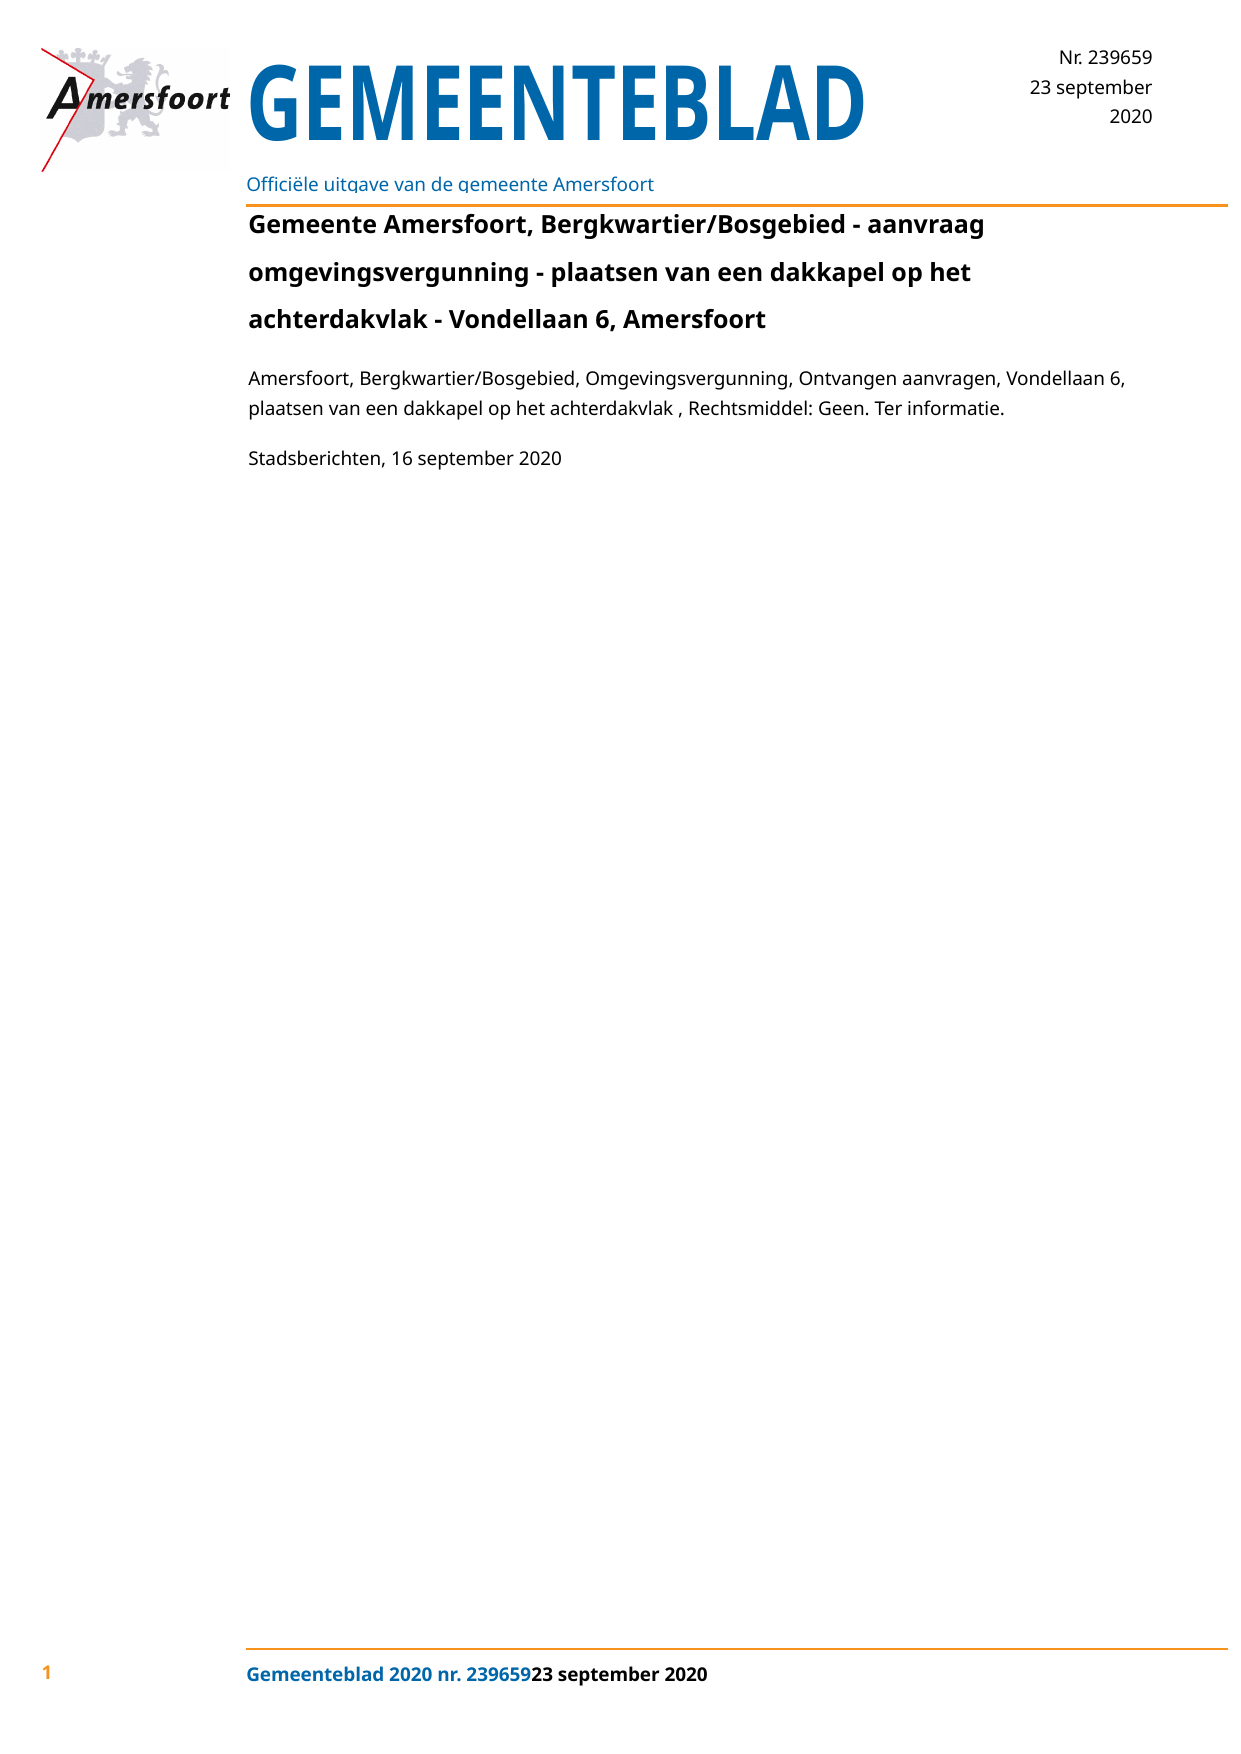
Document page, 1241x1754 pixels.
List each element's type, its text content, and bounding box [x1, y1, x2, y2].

text Amersfoort, Bergkwartier/Bosgebied, Omgevingsvergunning, Ontvangen aanvragen, Vondellaan 6, plaatsen van een dakkapel op het achterdakvlak , Rechtsmiddel: Geen. Ter informatie. [248, 366, 1152, 421]
text Stadsberichten, 16 september 2020 [248, 446, 1152, 471]
text Gemeente Amersfoort, Bergkwartier/Bosgebied - aanvraag omgevingsvergunning - plaatsen van een dakkapel op het achterdakvlak - Vondellaan 6, Amersfoort [248, 207, 1152, 336]
picture [41, 47, 231, 172]
